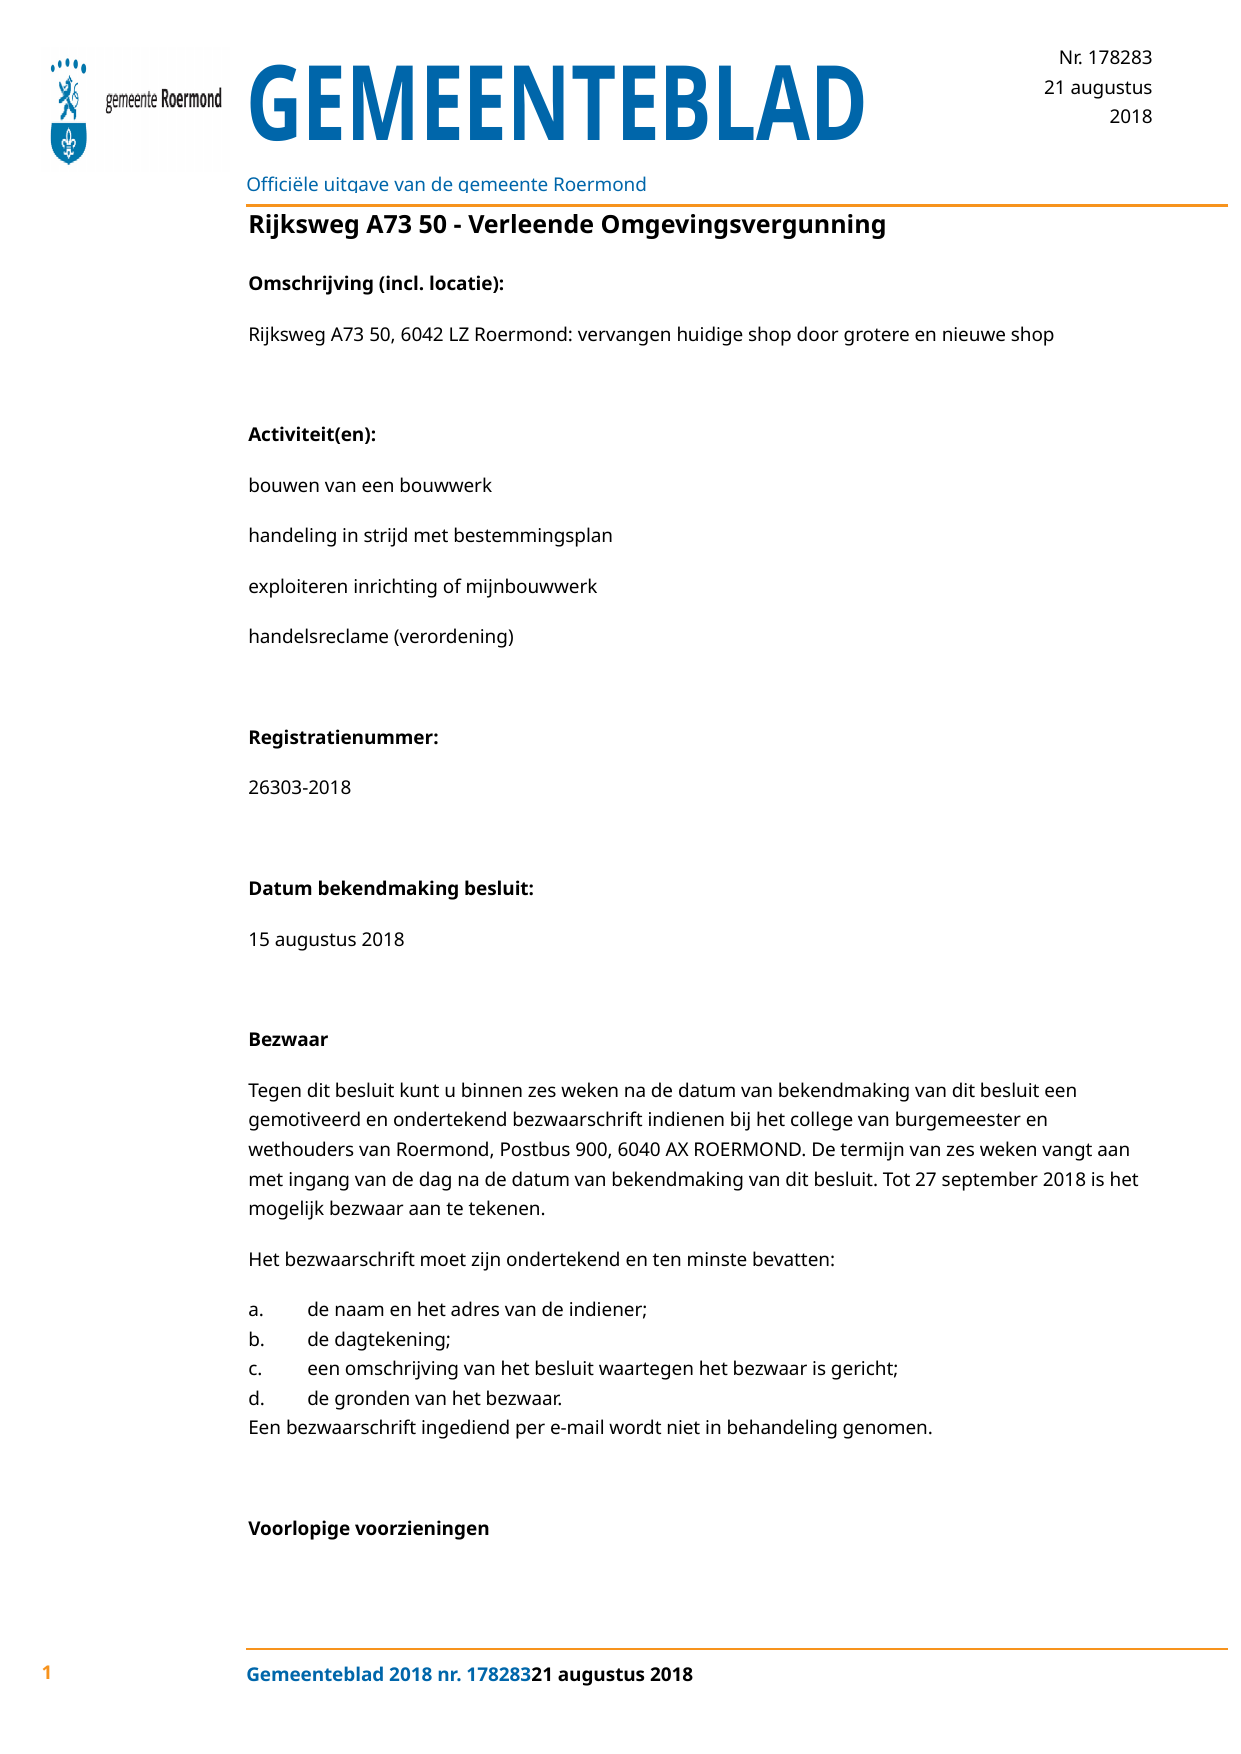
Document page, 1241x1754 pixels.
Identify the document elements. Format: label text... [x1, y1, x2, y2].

list een omschrijving van het besluit waartegen het bezwaar is gericht; [248, 1355, 1152, 1381]
text Bezwaar [248, 1027, 1152, 1052]
text Rijksweg A73 50, 6042 LZ Roermond: vervangen huidige shop door grotere en nieuwe shop [248, 321, 1152, 346]
text exploiteren inrichting of mijnbouwwerk [248, 573, 1152, 598]
text handeling in strijd met bestemmingsplan [248, 522, 1152, 548]
list de dagtekening; [248, 1326, 1152, 1351]
text Activiteit(en): [248, 422, 1152, 447]
text Een bezwaarschrift ingediend per e-mail wordt niet in behandeling genomen. [248, 1414, 1152, 1440]
text Voorlopige voorzieningen [248, 1515, 1152, 1541]
text Datum bekendmaking besluit: [248, 875, 1152, 901]
text Omschrijving (incl. locatie): [248, 270, 1152, 296]
picture [41, 47, 231, 172]
text handelsreclame (verordening) [248, 623, 1152, 649]
text Tegen dit besluit kunt u binnen zes weken na de datum van bekendmaking van dit besluit een gemotiveerd en ondertekend bezwaarschrift indienen bij het college van burgemeester en wethouders van Roermond, Postbus 900, 6040 AX ROERMOND. De termijn van zes weken vangt aan met ingang van de dag na de datum van bekendmaking van dit besluit. Tot 27 september 2018 is het mogelijk bezwaar aan te tekenen. [248, 1077, 1152, 1221]
text Rijksweg A73 50 - Verleende Omgevingsvergunning [248, 207, 1152, 241]
list de naam en het adres van de indiener; [248, 1296, 1152, 1322]
text Het bezwaarschrift moet zijn ondertekend en ten minste bevatten: [248, 1246, 1152, 1271]
text Registratienummer: [248, 724, 1152, 750]
list de gronden van het bezwaar. [248, 1385, 1152, 1411]
text bouwen van een bouwwerk [248, 472, 1152, 498]
text 15 augustus 2018 [248, 926, 1152, 951]
text 26303-2018 [248, 774, 1152, 800]
